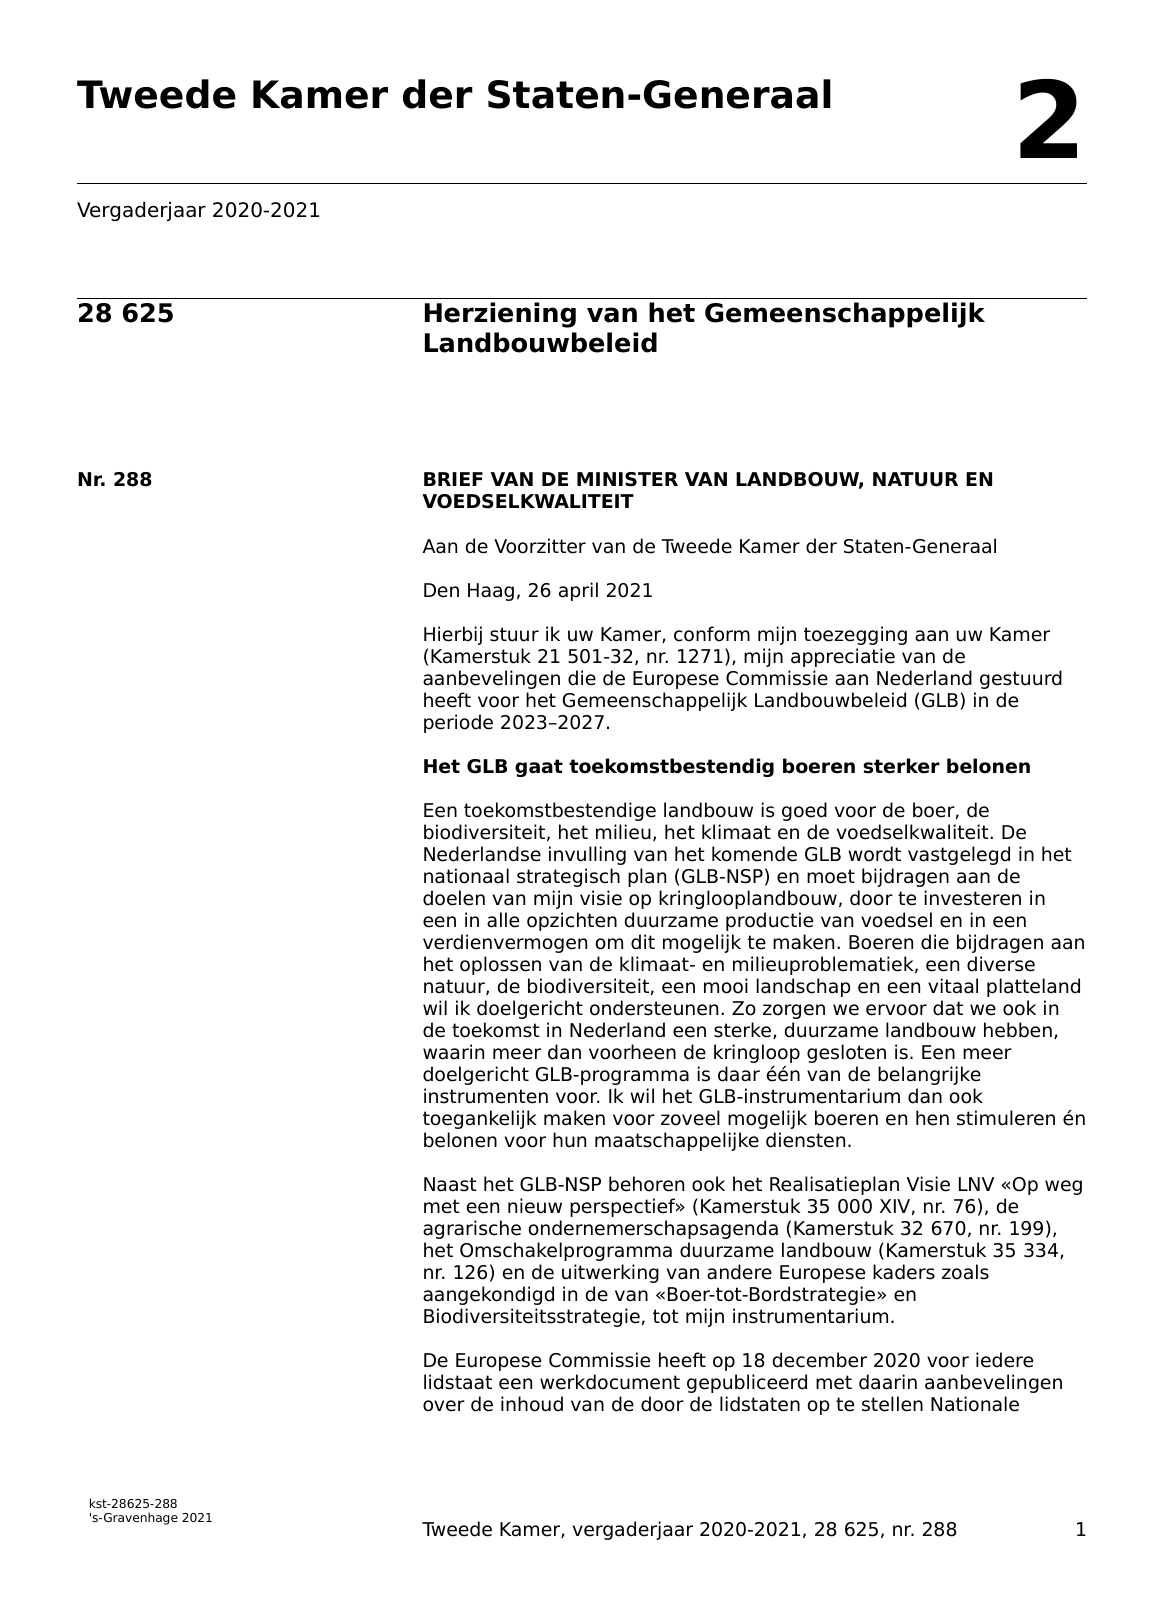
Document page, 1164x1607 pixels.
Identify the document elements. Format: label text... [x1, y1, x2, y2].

table_header 2 [886, 59, 1087, 183]
text De Europese Commissie heeft op 18 december 2020 voor iedere lidstaat een werkdocument gepubliceerd met daarin aanbevelingen over de inhoud van de door de lidstaten op te stellen Nationale [422, 1350, 1087, 1416]
text 's-Gravenhage 2021 [88, 1511, 323, 1525]
text kst-28625-288 [88, 1497, 323, 1511]
subtitle Nr. 288 BRIEF VAN DE MINISTER VAN LANDBOUW, NATUUR EN VOEDSELKWALITEIT [77, 469, 1087, 513]
text Naast het GLB-NSP behoren ook het Realisatieplan Visie LNV «Op weg met een nieuw perspectief» (Kamerstuk 35 000 XIV, nr. 76), de agrarische ondernemerschapsagenda (Kamerstuk 32 670, nr. 199), het Omschakelprogramma duurzame landbouw (Kamerstuk 35 334, nr. 126) en de uitwerking van andere Europese kaders zoals aangekondigd in de van «Boer-tot-Bordstrategie» en Biodiversiteitsstrategie, tot mijn instrumentarium. [422, 1174, 1087, 1328]
table_cell Vergaderjaar 2020-2021 [77, 184, 1087, 298]
text Een toekomstbestendige landbouw is goed voor de boer, de biodiversiteit, het milieu, het klimaat en de voedselkwaliteit. De Nederlandse invulling van het komende GLB wordt vastgelegd in het nationaal strategisch plan (GLB-NSP) en moet bijdragen aan de doelen van mijn visie op kringlooplandbouw, door te investeren in een in alle opzichten duurzame productie van voedsel en in een verdienvermogen om dit mogelijk te maken. Boeren die bijdragen aan het oplossen van de klimaat- en milieuproblematiek, een diverse natuur, de biodiversiteit, een mooi landschap en een vitaal platteland wil ik doelgericht ondersteunen. Zo zorgen we ervoor dat we ook in de toekomst in Nederland een sterke, duurzame landbouw hebben, waarin meer dan voorheen de kringloop gesloten is. Een meer doelgericht GLB-programma is daar één van de belangrijke instrumenten voor. Ik wil het GLB-instrumentarium dan ook toegankelijk maken voor zoveel mogelijk boeren en hen stimuleren én belonen voor hun maatschappelijke diensten. [422, 800, 1087, 1152]
text Den Haag, 26 april 2021 [422, 580, 1087, 602]
text Aan de Voorzitter van de Tweede Kamer der Staten-Generaal [422, 536, 1087, 557]
subtitle 28 625 Herziening van het Gemeenschappelijk Landbouwbeleid [77, 299, 1087, 358]
table_header Tweede Kamer der Staten-Generaal [77, 59, 886, 183]
subtitle Het GLB gaat toekomstbestendig boeren sterker belonen [422, 756, 1087, 778]
text Hierbij stuur ik uw Kamer, conform mijn toezegging aan uw Kamer (Kamerstuk 21 501-32, nr. 1271), mijn appreciatie van de aanbevelingen die de Europese Commissie aan Nederland gestuurd heeft voor het Gemeenschappelijk Landbouwbeleid (GLB) in de periode 2023–2027. [422, 624, 1087, 734]
